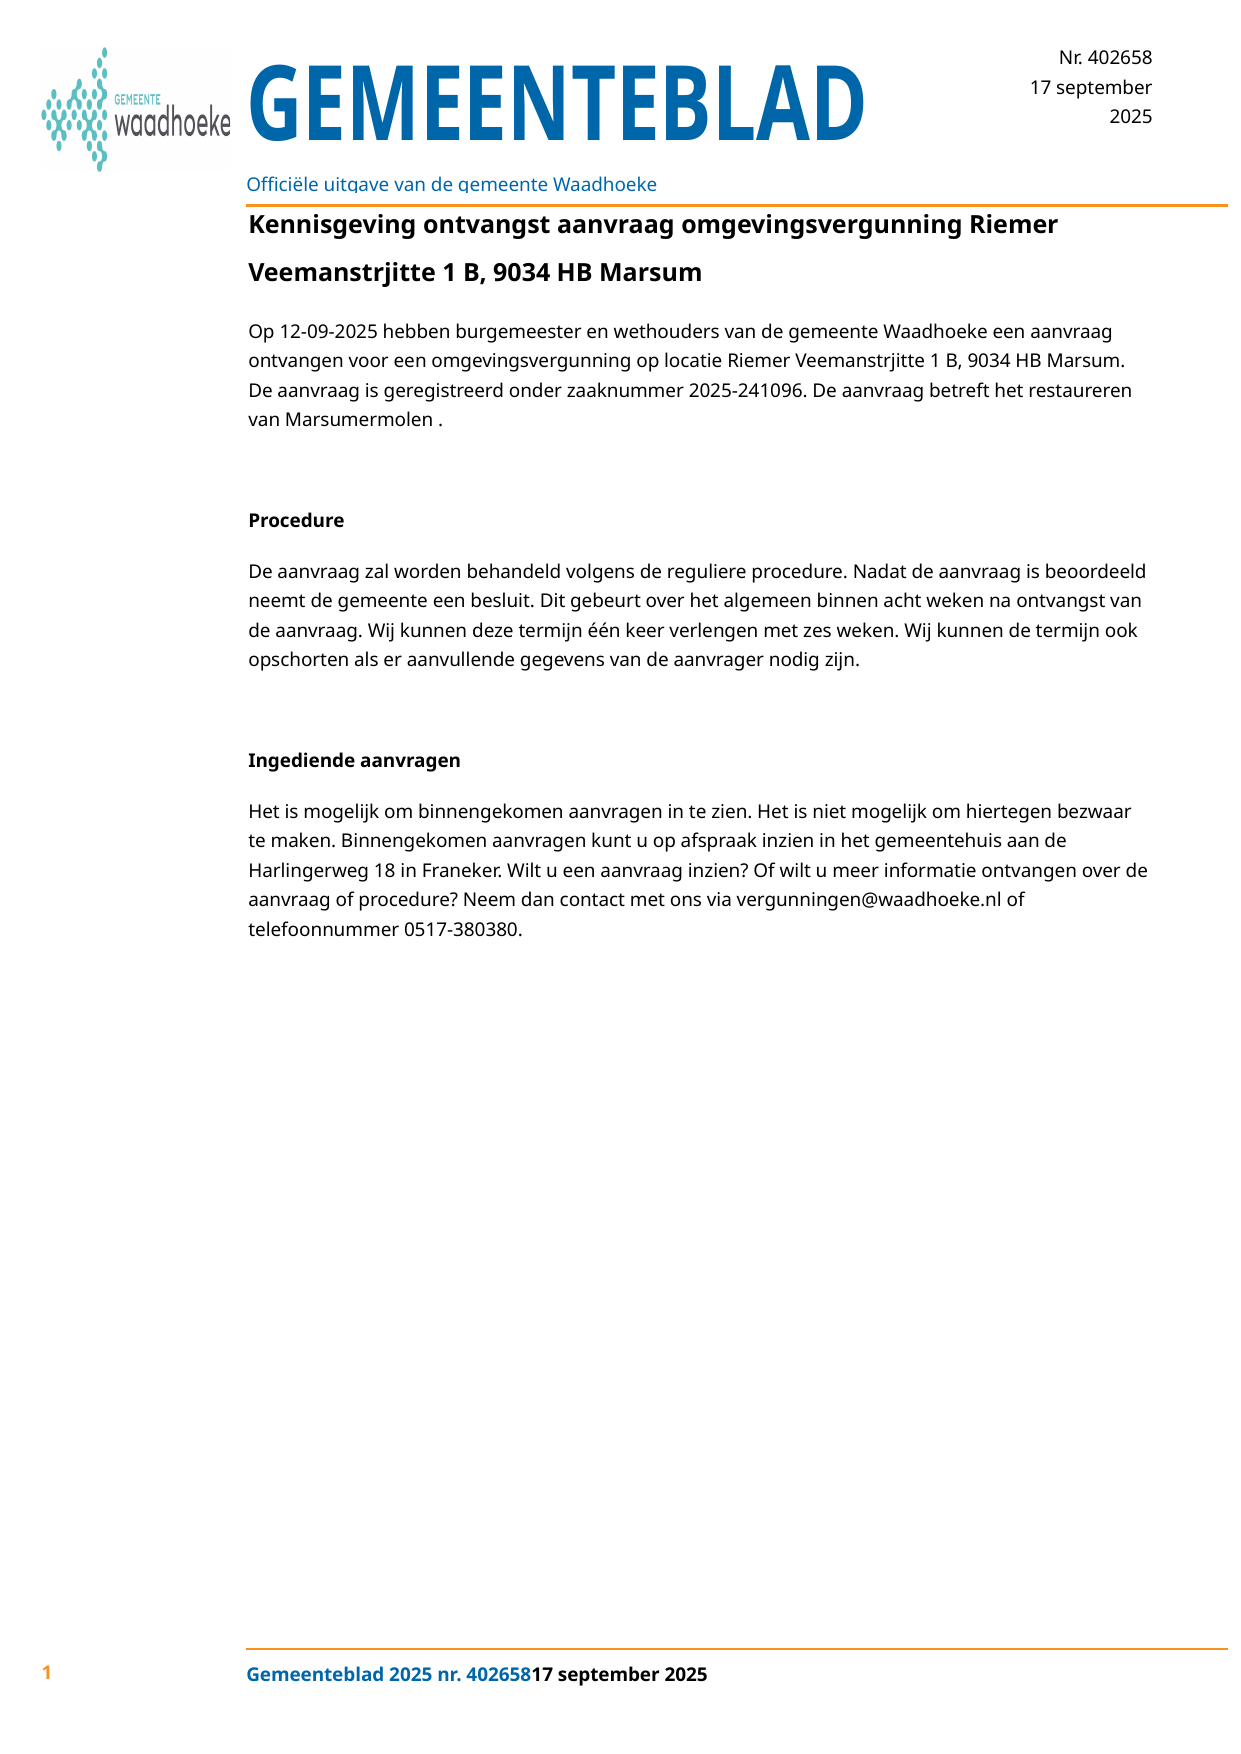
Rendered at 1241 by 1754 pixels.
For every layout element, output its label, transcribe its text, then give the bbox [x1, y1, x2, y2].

text Op 12-09-2025 hebben burgemeester en wethouders van de gemeente Waadhoeke een aanvraag ontvangen voor een omgevingsvergunning op locatie Riemer Veemanstrjitte 1 B, 9034 HB Marsum. De aanvraag is geregistreerd onder zaaknummer 2025-241096. De aanvraag betreft het restaureren van Marsumermolen . [248, 318, 1152, 432]
text Het is mogelijk om binnengekomen aanvragen in te zien. Het is niet mogelijk om hiertegen bezwaar te maken. Binnengekomen aanvragen kunt u op afspraak inzien in het gemeentehuis aan de Harlingerweg 18 in Franeker. Wilt u een aanvraag inzien? Of wilt u meer informatie ontvangen over de aanvraag of procedure? Neem dan contact met ons via vergunningen@waadhoeke.nl of telefoonnummer 0517-380380. [248, 798, 1152, 942]
text De aanvraag zal worden behandeld volgens de reguliere procedure. Nadat de aanvraag is beoordeeld neemt de gemeente een besluit. Dit gebeurt over het algemeen binnen acht weken na ontvangst van de aanvraag. Wij kunnen deze termijn één keer verlengen met zes weken. Wij kunnen de termijn ook opschorten als er aanvullende gegevens van de aanvrager nodig zijn. [248, 558, 1152, 672]
picture [41, 47, 231, 172]
text Procedure [248, 507, 1152, 533]
text Kennisgeving ontvangst aanvraag omgevingsvergunning Riemer Veemanstrjitte 1 B, 9034 HB Marsum [248, 207, 1152, 288]
text Ingediende aanvragen [248, 747, 1152, 773]
